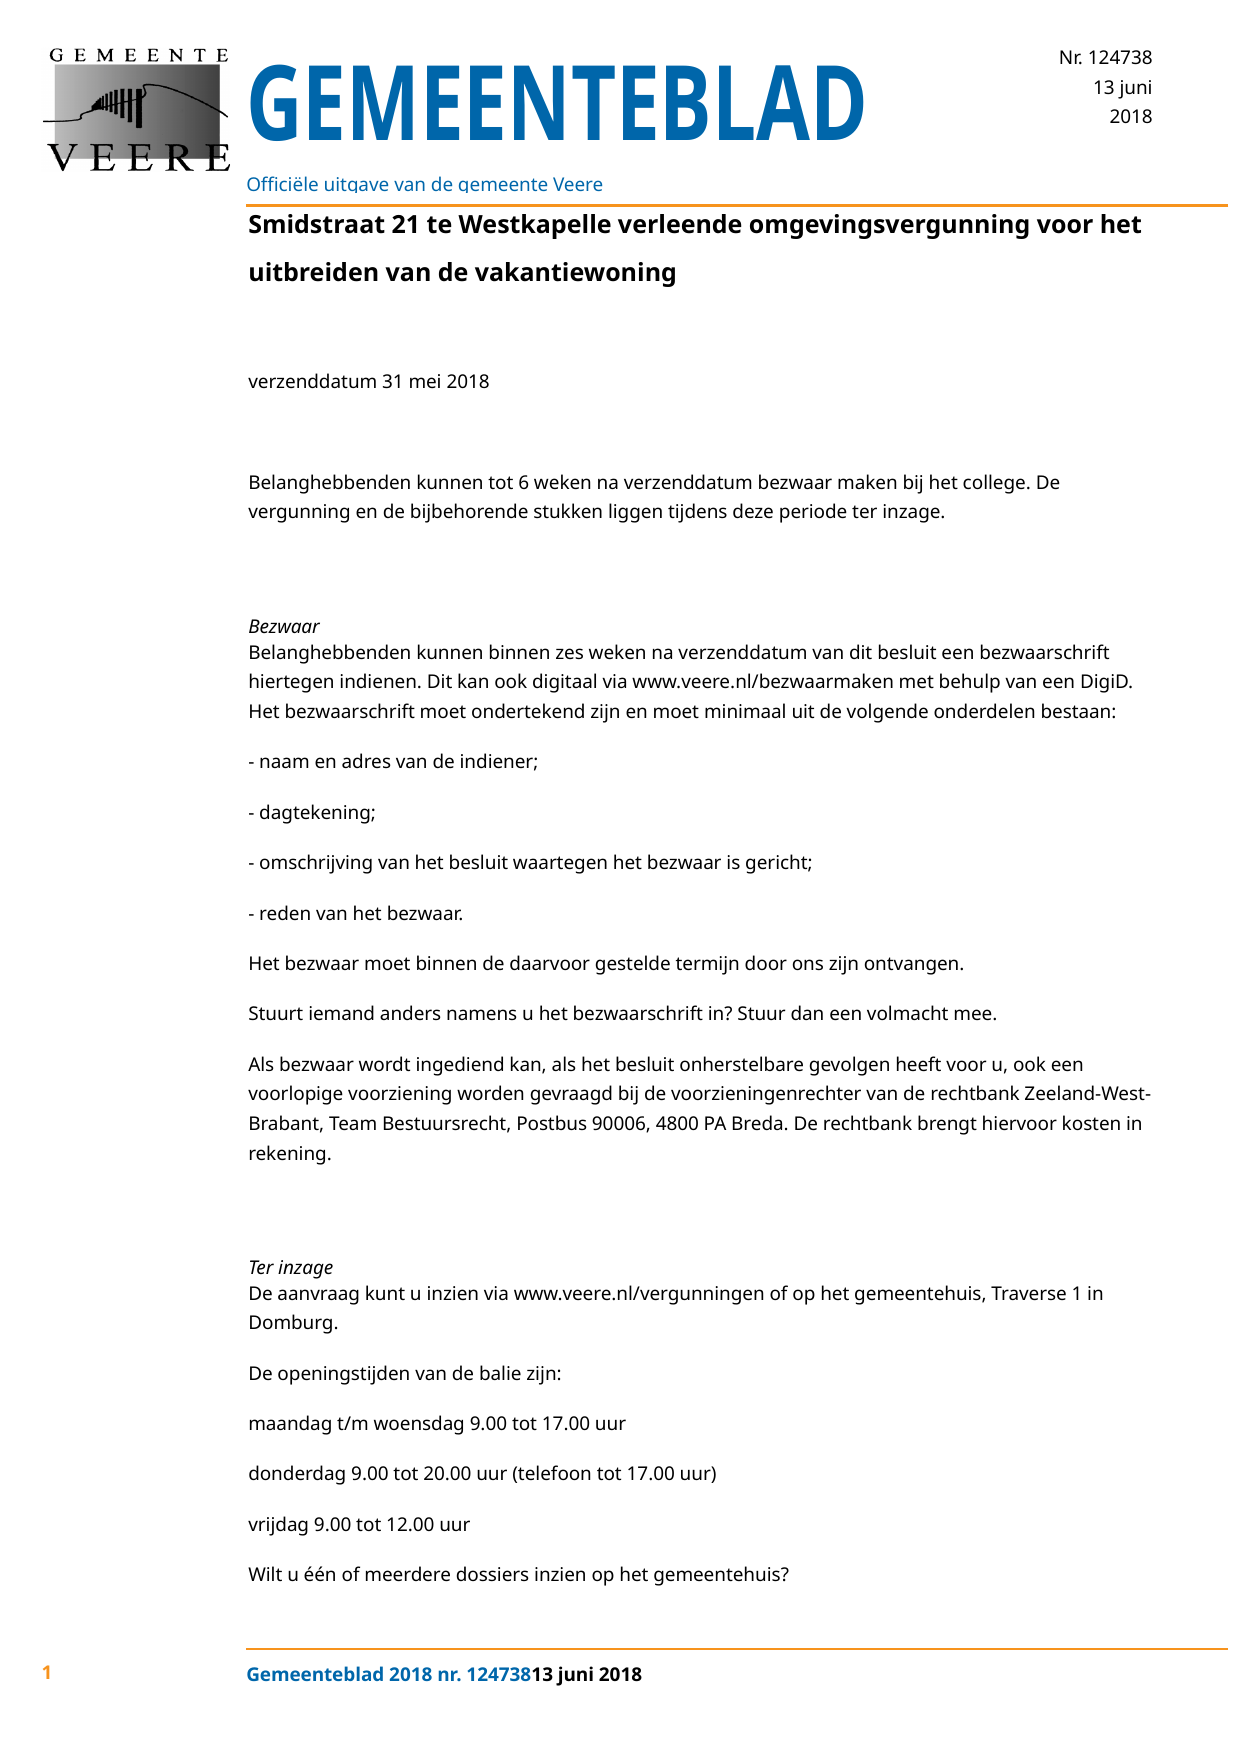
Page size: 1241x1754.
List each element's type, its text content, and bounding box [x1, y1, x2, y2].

text Ter inzage [248, 1254, 1152, 1280]
text Bezwaar [248, 613, 1152, 639]
text - dagtekening; [248, 799, 1152, 824]
text De aanvraag kunt u inzien via www.veere.nl/vergunningen of op het gemeentehuis, Traverse 1 in Domburg. [248, 1280, 1152, 1335]
text Wilt u één of meerdere dossiers inzien op het gemeentehuis? [248, 1561, 1152, 1587]
text Smidstraat 21 te Westkapelle verleende omgevingsvergunning voor het uitbreiden van de vakantiewoning [248, 207, 1152, 288]
text Het bezwaar moet binnen de daarvoor gestelde termijn door ons zijn ontvangen. [248, 950, 1152, 976]
text donderdag 9.00 tot 20.00 uur (telefoon tot 17.00 uur) [248, 1461, 1152, 1486]
text - reden van het bezwaar. [248, 900, 1152, 925]
text - omschrijving van het besluit waartegen het bezwaar is gericht; [248, 849, 1152, 875]
text Als bezwaar wordt ingediend kan, als het besluit onherstelbare gevolgen heeft voor u, ook een voorlopige voorziening worden gevraagd bij de voorzieningenrechter van de rechtbank Zeeland-West-Brabant, Team Bestuursrecht, Postbus 90006, 4800 PA Breda. De rechtbank brengt hiervoor kosten in rekening. [248, 1051, 1152, 1165]
picture [41, 47, 231, 172]
text Belanghebbenden kunnen binnen zes weken na verzenddatum van dit besluit een bezwaarschrift hiertegen indienen. Dit kan ook digitaal via www.veere.nl/bezwaarmaken met behulp van een DigiD. Het bezwaarschrift moet ondertekend zijn en moet minimaal uit de volgende onderdelen bestaan: [248, 639, 1152, 724]
text maandag t/m woensdag 9.00 tot 17.00 uur [248, 1410, 1152, 1436]
text Stuurt iemand anders namens u het bezwaarschrift in? Stuur dan een volmacht mee. [248, 1001, 1152, 1026]
text Belanghebbenden kunnen tot 6 weken na verzenddatum bezwaar maken bij het college. De vergunning en de bijbehorende stukken liggen tijdens deze periode ter inzage. [248, 469, 1152, 524]
text - naam en adres van de indiener; [248, 748, 1152, 774]
text verzenddatum 31 mei 2018 [248, 368, 1152, 394]
text De openingstijden van de balie zijn: [248, 1360, 1152, 1386]
text vrijdag 9.00 tot 12.00 uur [248, 1511, 1152, 1537]
